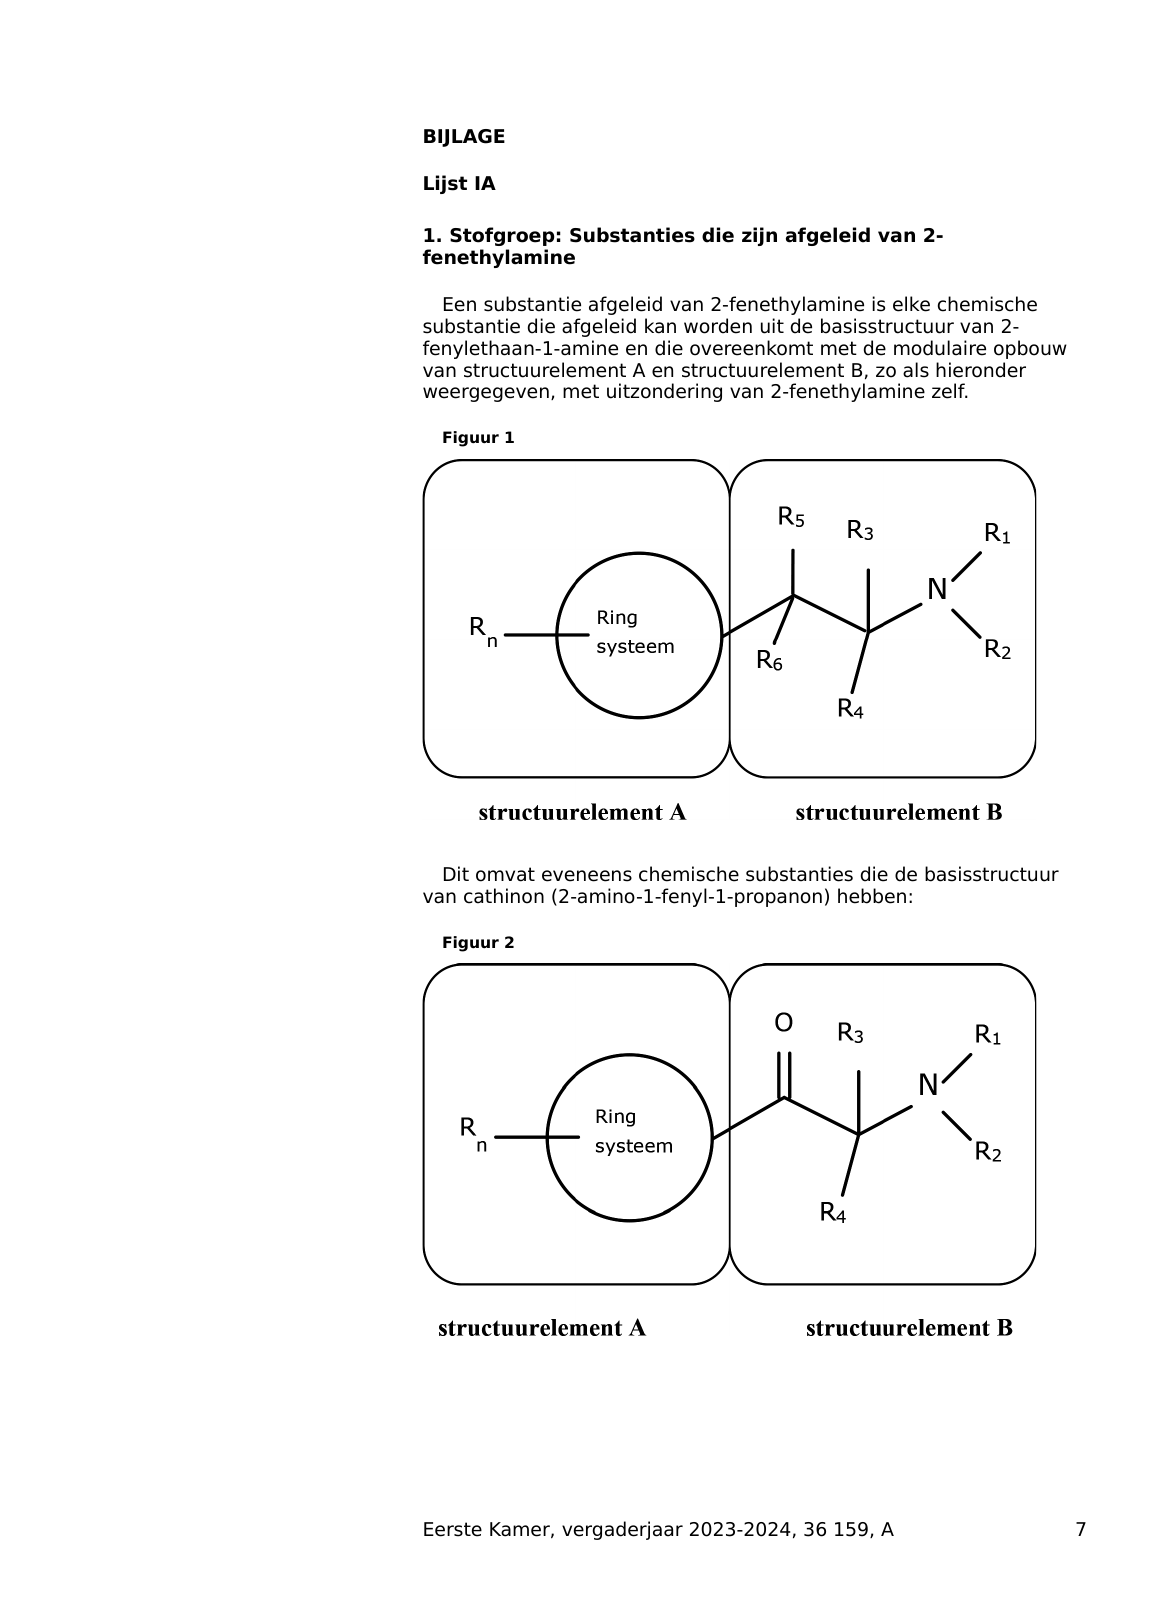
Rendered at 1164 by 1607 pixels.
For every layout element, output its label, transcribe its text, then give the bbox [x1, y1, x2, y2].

text Een substantie afgeleid van 2-fenethylamine is elke chemische substantie die afgeleid kan worden uit de basisstructuur van 2-fenylethaan-1-amine en die overeenkomt met de modulaire opbouw van structuurelement A en structuurelement B, zo als hieronder weergegeven, met uitzondering van 2-fenethylamine zelf. [422, 293, 1087, 403]
text Dit omvat eveneens chemische substanties die de basisstructuur van cathinon (2-amino-1-fenyl-1-propanon) hebben: [422, 864, 1087, 908]
picture [422, 459, 1037, 820]
text Figuur 1 [422, 429, 1036, 448]
picture [422, 963, 1037, 1336]
text Figuur 2 [422, 934, 1036, 952]
subtitle 1. Stofgroep: Substanties die zijn afgeleid van 2-fenethylamine [422, 224, 1087, 268]
subtitle Lijst IA [422, 173, 1087, 194]
subtitle BIJLAGE [77, 126, 1087, 148]
